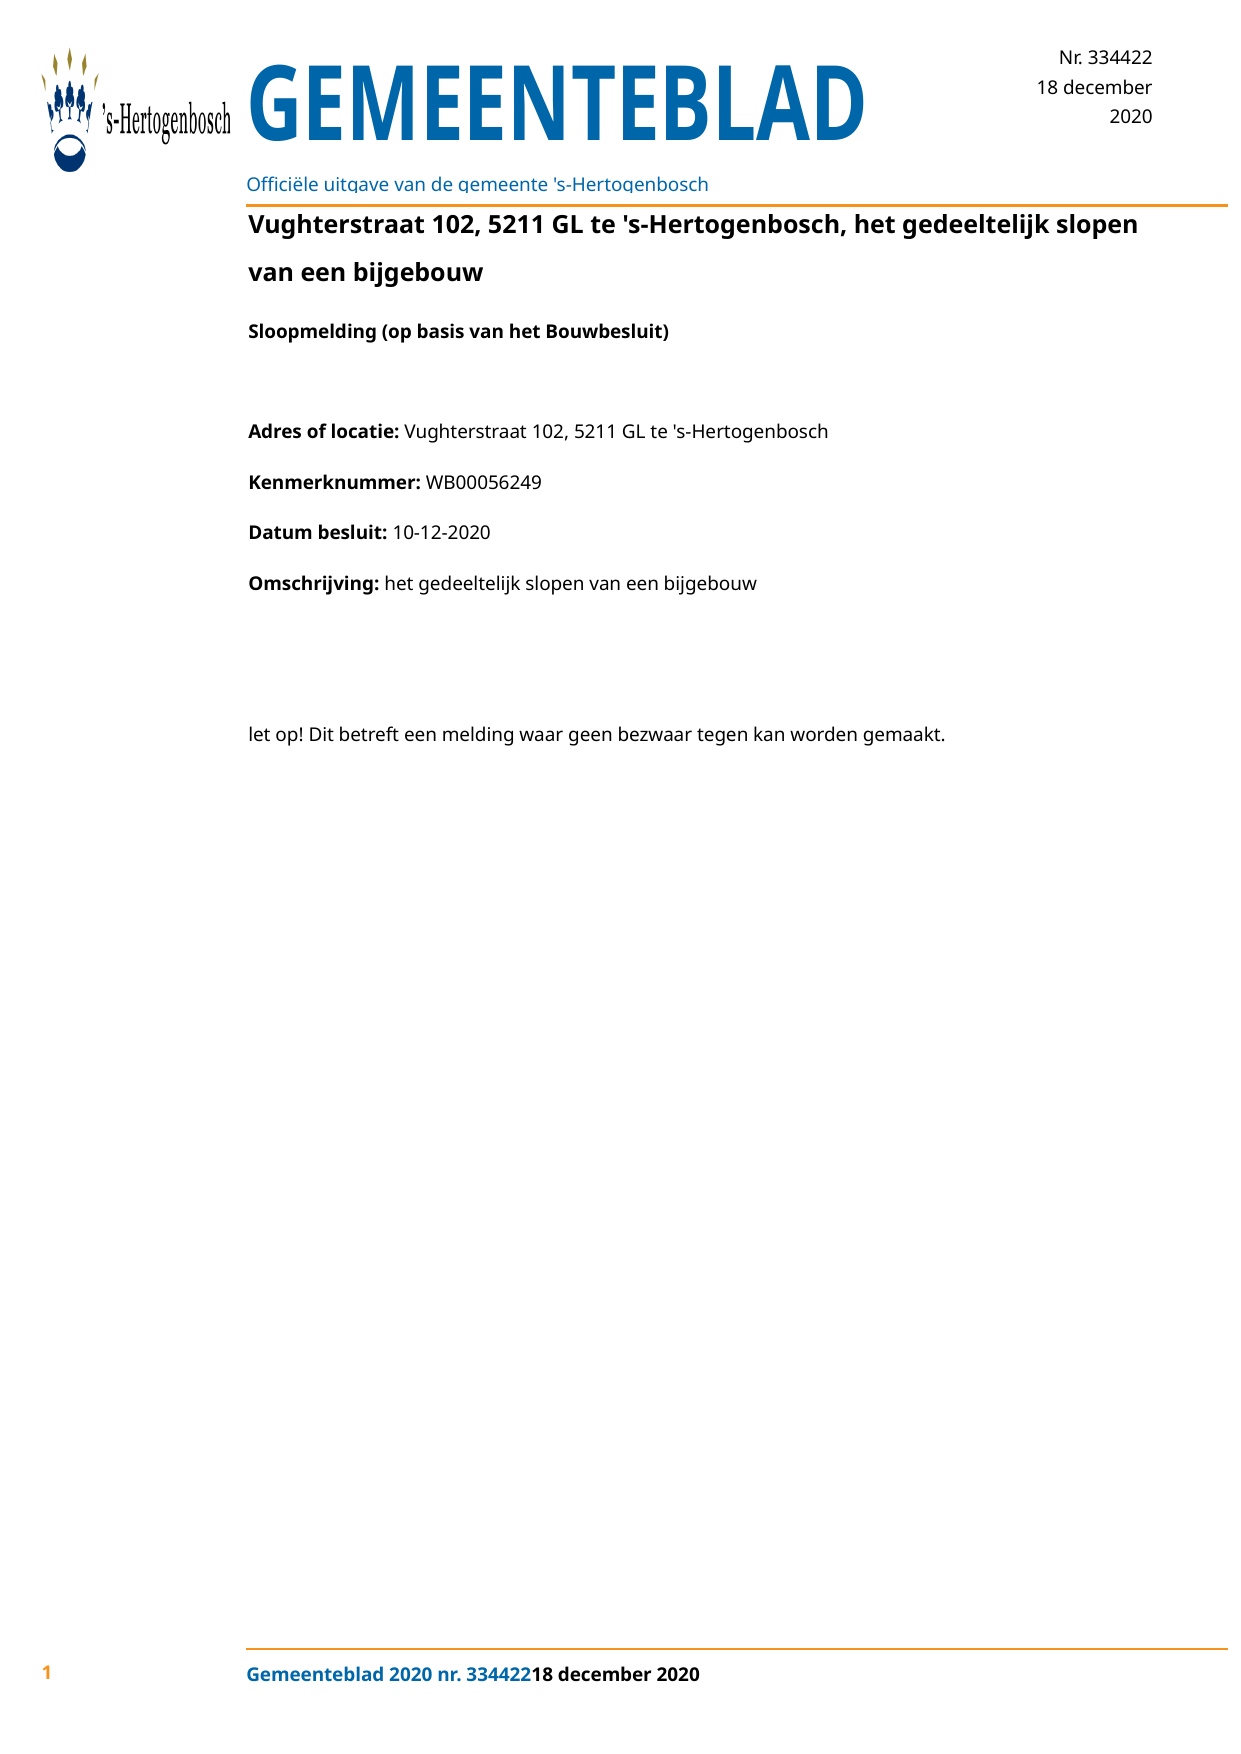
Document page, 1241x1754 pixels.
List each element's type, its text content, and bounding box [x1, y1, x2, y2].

text Vughterstraat 102, 5211 GL te 's-Hertogenbosch, het gedeeltelijk slopen van een bijgebouw [248, 207, 1152, 288]
text Datum besluit: 10-12-2020 [248, 519, 1152, 545]
text let op! Dit betreft een melding waar geen bezwaar tegen kan worden gemaakt. [248, 721, 1152, 747]
text Kenmerknummer: WB00056249 [248, 469, 1152, 495]
text Sloopmelding (op basis van het Bouwbesluit) [248, 318, 1152, 344]
text Adres of locatie: Vughterstraat 102, 5211 GL te 's-Hertogenbosch [248, 419, 1152, 444]
picture [41, 47, 231, 172]
text Omschrijving: het gedeeltelijk slopen van een bijgebouw [248, 570, 1152, 596]
